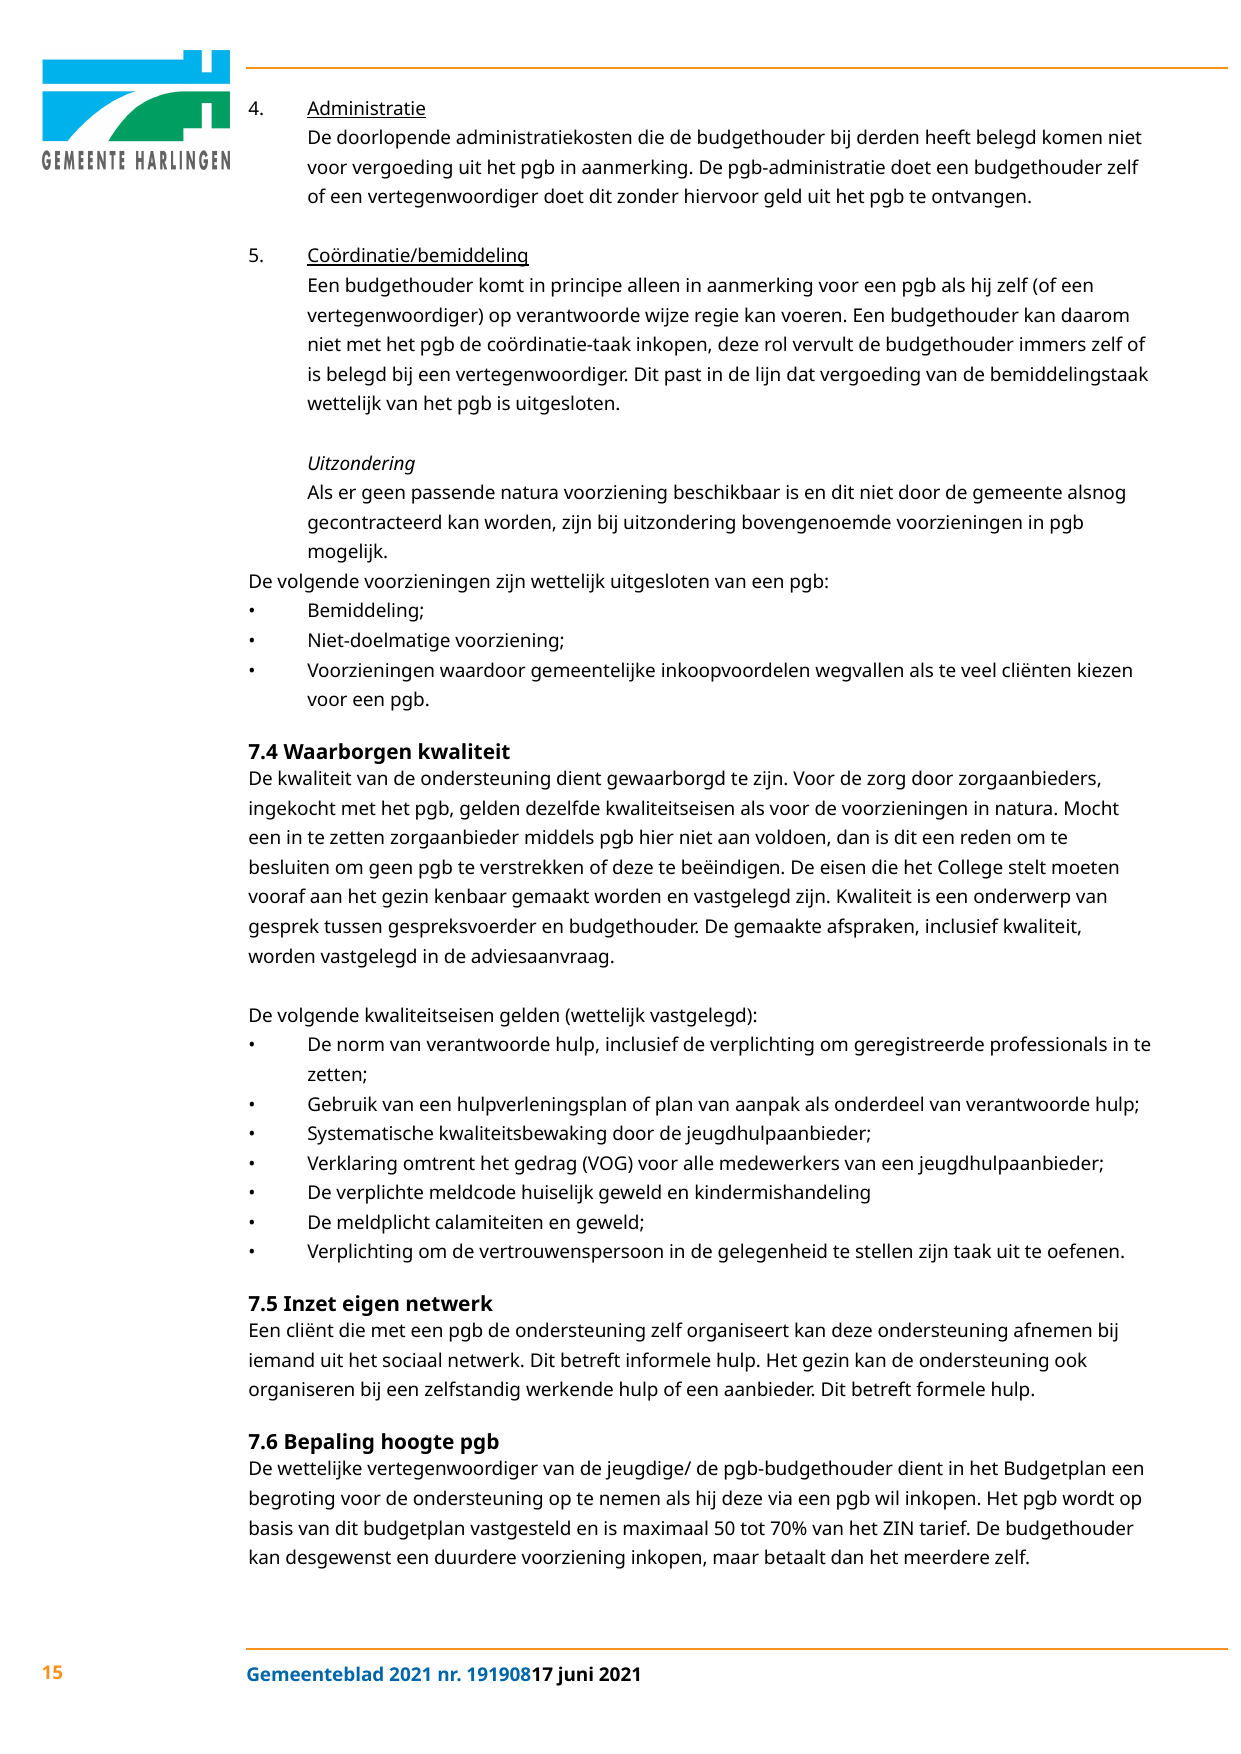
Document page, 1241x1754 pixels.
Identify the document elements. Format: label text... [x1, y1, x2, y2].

list De meldplicht calamiteiten en geweld; [248, 1209, 1152, 1235]
list De doorlopende administratiekosten die de budgethouder bij derden heeft belegd komen niet voor vergoeding uit het pgb in aanmerking. De pgb-administratie doet een budgethouder zelf of een vertegenwoordiger doet dit zonder hiervoor geld uit het pgb te ontvangen. [248, 124, 1152, 209]
list De verplichte meldcode huiselijk geweld en kindermishandeling [248, 1179, 1152, 1205]
list Verplichting om de vertrouwenspersoon in de gelegenheid te stellen zijn taak uit te oefenen. [248, 1239, 1152, 1264]
list Coördinatie/bemiddeling [248, 243, 1152, 268]
text De volgende voorzieningen zijn wettelijk uitgesloten van een pgb: [248, 568, 1152, 594]
list Administratie [248, 95, 1152, 121]
text 7.4 Waarborgen kwaliteit [248, 737, 1152, 765]
text De volgende kwaliteitseisen gelden (wettelijk vastgelegd): [248, 1002, 1152, 1028]
list Systematische kwaliteitsbewaking door de jeugdhulpaanbieder; [248, 1120, 1152, 1146]
list Bemiddeling; [248, 598, 1152, 623]
text 7.6 Bepaling hoogte pgb [248, 1427, 1152, 1456]
list Als er geen passende natura voorziening beschikbaar is en dit niet door de gemeente alsnog gecontracteerd kan worden, zijn bij uitzondering bovengenoemde voorzieningen in pgb mogelijk. [248, 479, 1152, 564]
list Een budgethouder komt in principe alleen in aanmerking voor een pgb als hij zelf (of een vertegenwoordiger) op verantwoorde wijze regie kan voeren. Een budgethouder kan daarom niet met het pgb de coördinatie-taak inkopen, deze rol vervult de budgethouder immers zelf of is belegd bij een vertegenwoordiger. Dit past in de lijn dat vergoeding van de bemiddelingstaak wettelijk van het pgb is uitgesloten. [248, 272, 1152, 416]
list Voorzieningen waardoor gemeentelijke inkoopvoordelen wegvallen als te veel cliënten kiezen voor een pgb. [248, 657, 1152, 712]
text Een cliënt die met een pgb de ondersteuning zelf organiseert kan deze ondersteuning afnemen bij iemand uit het sociaal netwerk. Dit betreft informele hulp. Het gezin kan de ondersteuning ook organiseren bij een zelfstandig werkende hulp of een aanbieder. Dit betreft formele hulp. [248, 1317, 1152, 1402]
list De norm van verantwoorde hulp, inclusief de verplichting om geregistreerde professionals in te zetten; [248, 1032, 1152, 1087]
list Gebruik van een hulpverleningsplan of plan van aanpak als onderdeel van verantwoorde hulp; [248, 1091, 1152, 1116]
list Niet-doelmatige voorziening; [248, 627, 1152, 653]
text De kwaliteit van de ondersteuning dient gewaarborgd te zijn. Voor de zorg door zorgaanbieders, ingekocht met het pgb, gelden dezelfde kwaliteitseisen als voor de voorzieningen in natura. Mocht een in te zetten zorgaanbieder middels pgb hier niet aan voldoen, dan is dit een reden om te besluiten om geen pgb te verstrekken of deze te beëindigen. De eisen die het College stelt moeten vooraf aan het gezin kenbaar gemaakt worden en vastgelegd zijn. Kwaliteit is een onderwerp van gesprek tussen gespreksvoerder en budgethouder. De gemaakte afspraken, inclusief kwaliteit, worden vastgelegd in de adviesaanvraag. [248, 765, 1152, 968]
text De wettelijke vertegenwoordiger van de jeugdige/ de pgb-budgethouder dient in het Budgetplan een begroting voor de ondersteuning op te nemen als hij deze via een pgb wil inkopen. Het pgb wordt op basis van dit budgetplan vastgesteld en is maximaal 50 tot 70% van het ZIN tarief. De budgethouder kan desgewenst een duurdere voorziening inkopen, maar betaalt dan het meerdere zelf. [248, 1456, 1152, 1570]
list Uitzondering [248, 450, 1152, 476]
list Verklaring omtrent het gedrag (VOG) voor alle medewerkers van een jeugdhulpaanbieder; [248, 1150, 1152, 1176]
text 7.5 Inzet eigen netwerk [248, 1289, 1152, 1317]
picture [41, 47, 231, 172]
